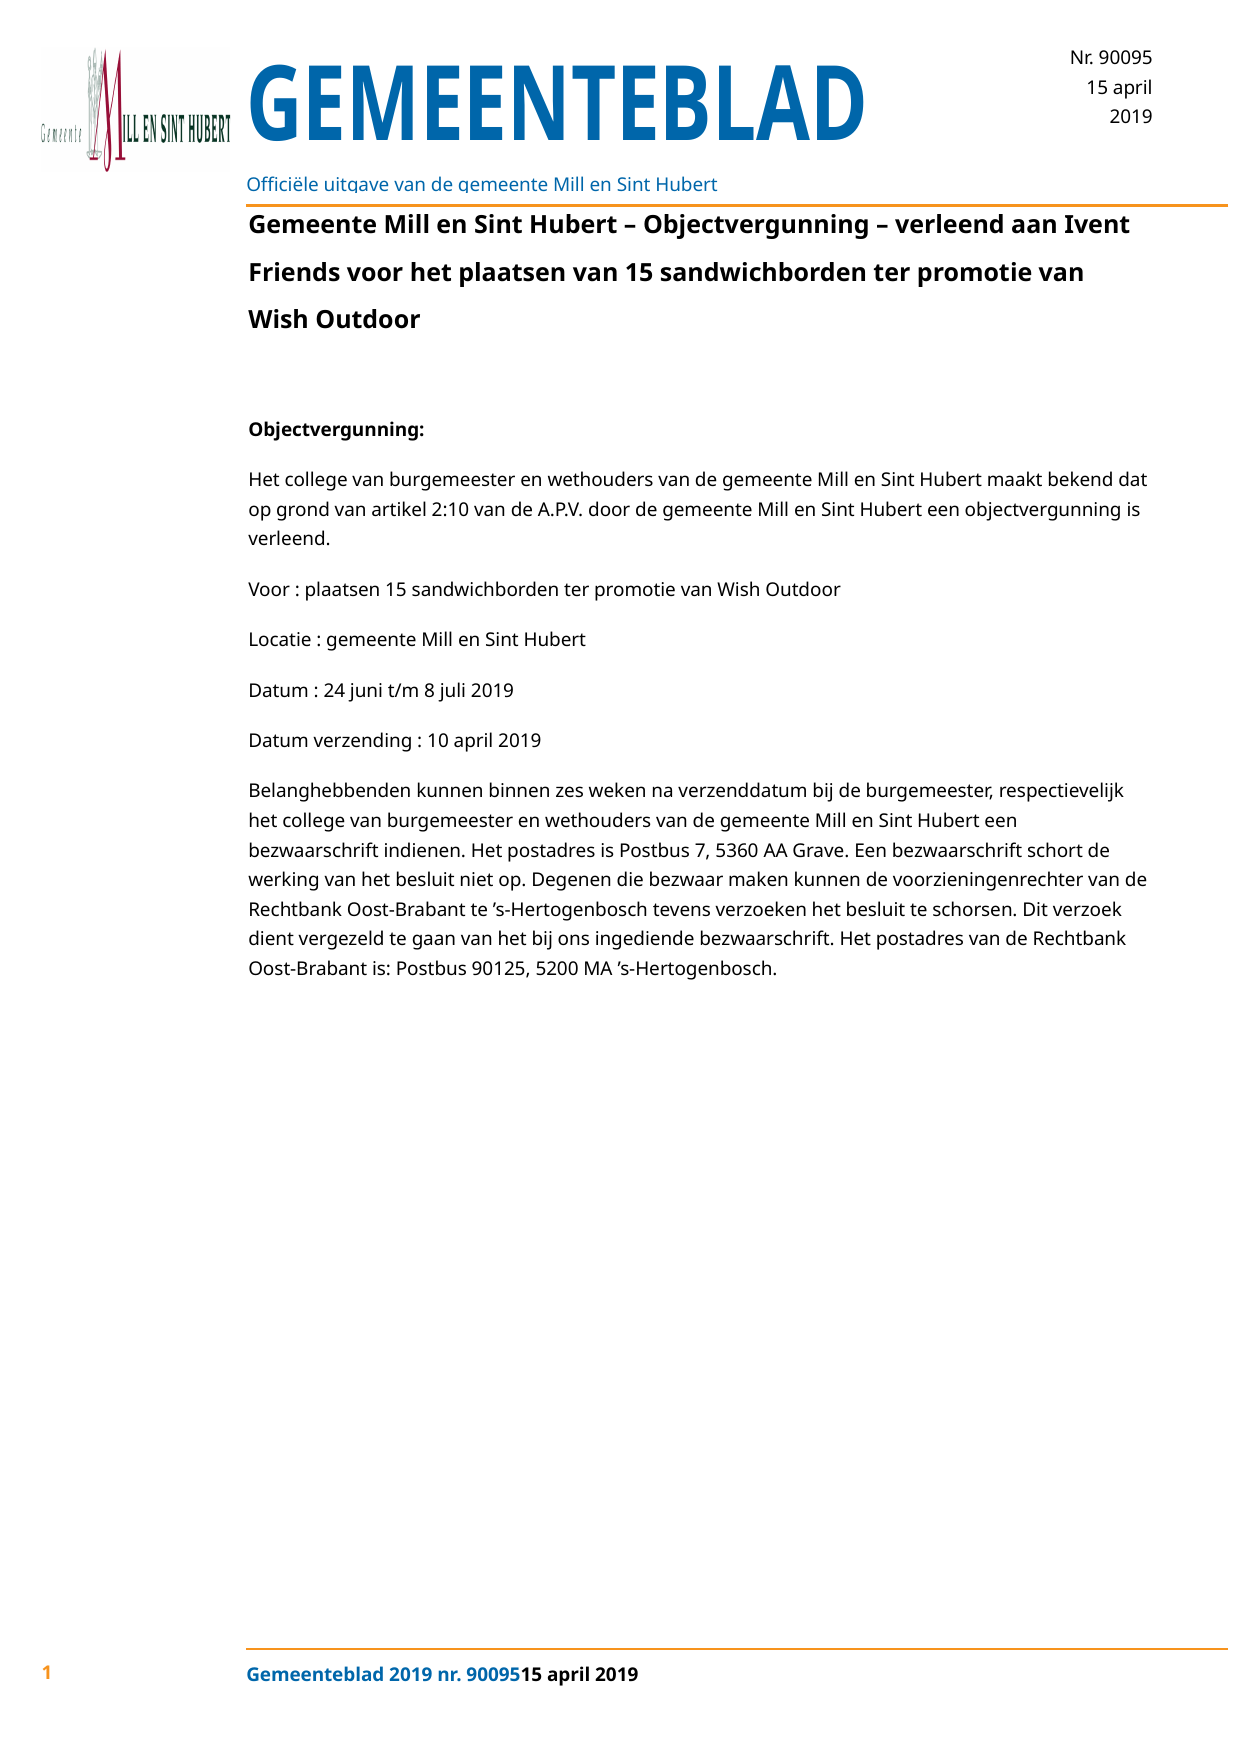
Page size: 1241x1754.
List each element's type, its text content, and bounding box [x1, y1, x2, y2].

text Locatie : gemeente Mill en Sint Hubert [248, 626, 1152, 652]
picture [41, 47, 231, 172]
text Voor : plaatsen 15 sandwichborden ter promotie van Wish Outdoor [248, 576, 1152, 602]
text Objectvergunning: [248, 416, 1152, 442]
text Het college van burgemeester en wethouders van de gemeente Mill en Sint Hubert maakt bekend dat op grond van artikel 2:10 van de A.P.V. door de gemeente Mill en Sint Hubert een objectvergunning is verleend. [248, 466, 1152, 551]
text Belanghebbenden kunnen binnen zes weken na verzenddatum bij de burgemeester, respectievelijk het college van burgemeester en wethouders van de gemeente Mill en Sint Hubert een bezwaarschrift indienen. Het postadres is Postbus 7, 5360 AA Grave. Een bezwaarschrift schort de werking van het besluit niet op. Degenen die bezwaar maken kunnen de voorzieningenrechter van de Rechtbank Oost-Brabant te ’s-Hertogenbosch tevens verzoeken het besluit te schorsen. Dit verzoek dient vergezeld te gaan van het bij ons ingediende bezwaarschrift. Het postadres van de Rechtbank Oost-Brabant is: Postbus 90125, 5200 MA ’s-Hertogenbosch. [248, 778, 1152, 981]
text Datum verzending : 10 april 2019 [248, 727, 1152, 753]
text Datum : 24 juni t/m 8 juli 2019 [248, 677, 1152, 702]
text Gemeente Mill en Sint Hubert – Objectvergunning – verleend aan Ivent Friends voor het plaatsen van 15 sandwichborden ter promotie van Wish Outdoor [248, 207, 1152, 336]
